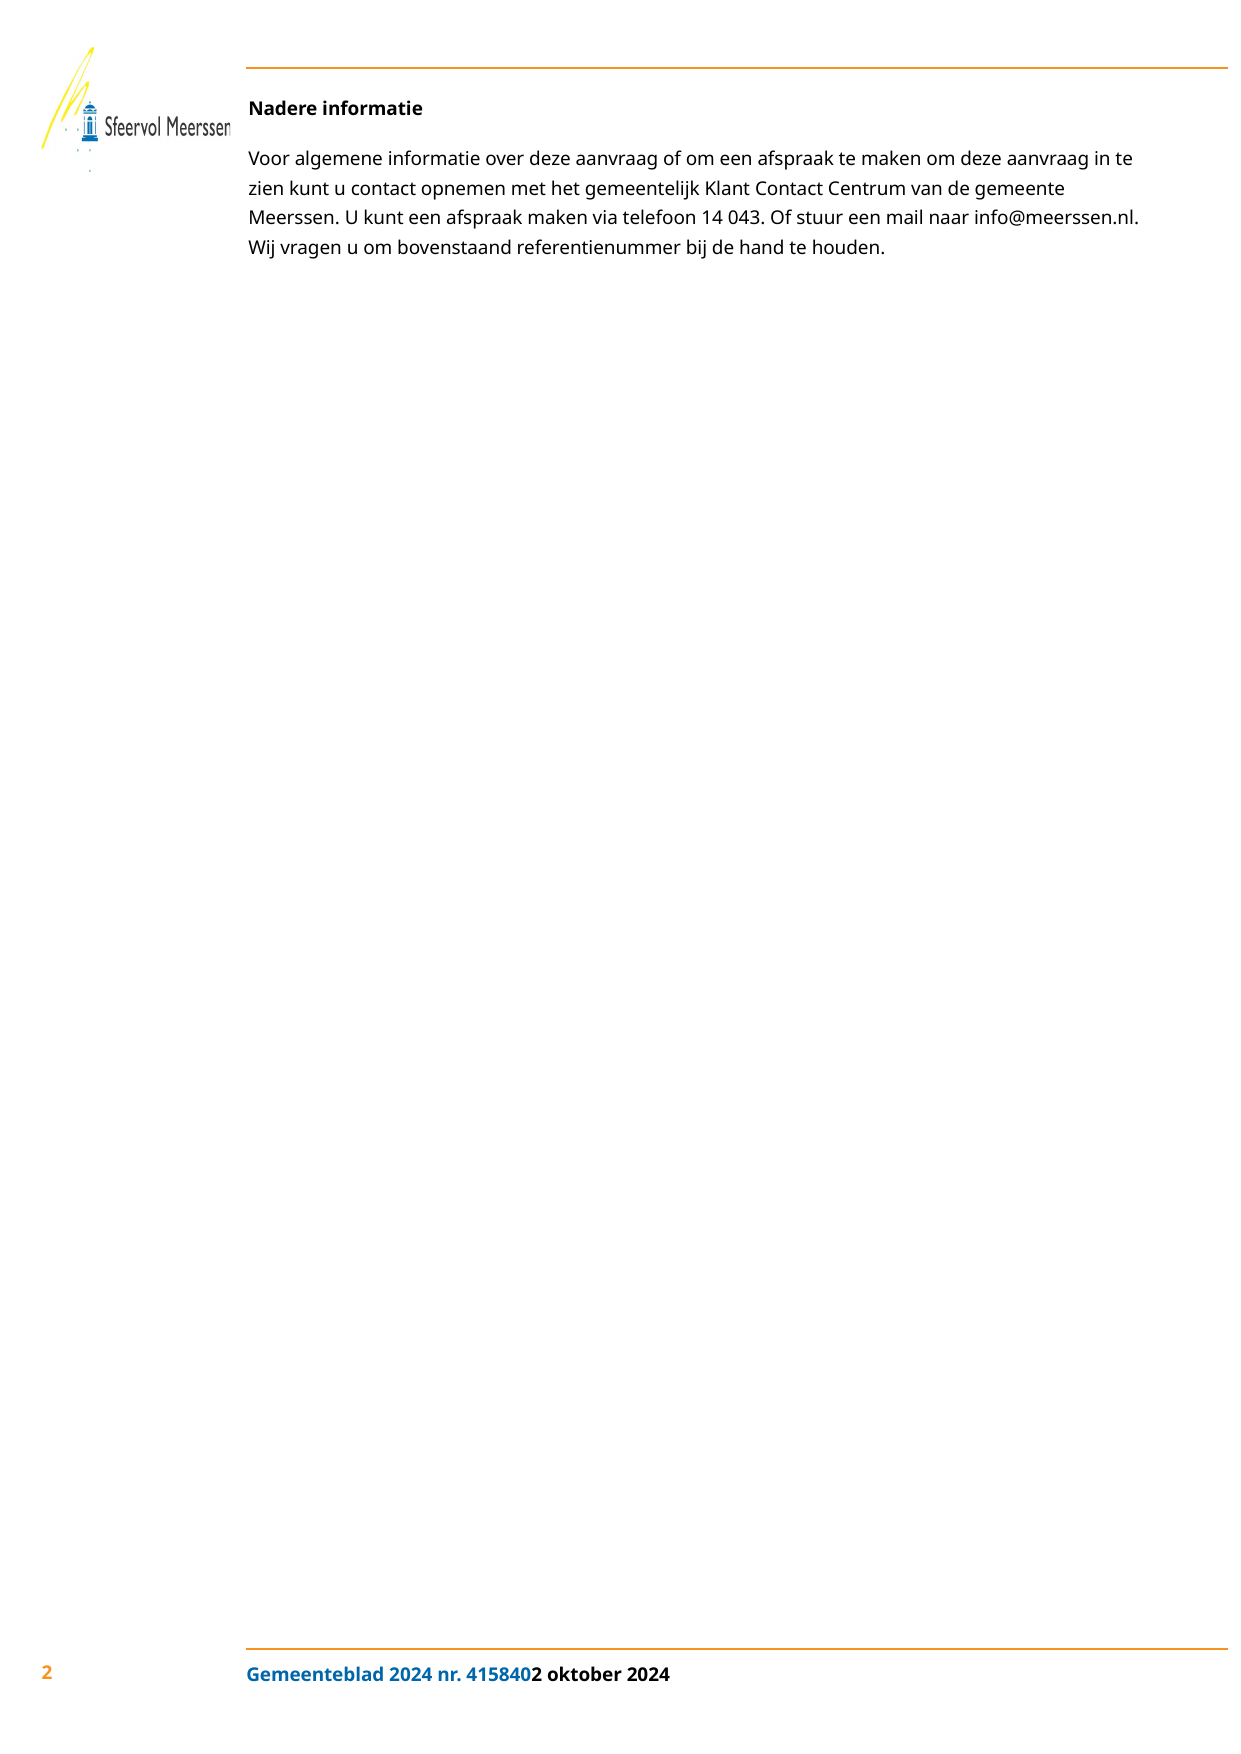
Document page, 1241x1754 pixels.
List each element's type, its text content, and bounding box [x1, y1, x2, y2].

text Nadere informatie [248, 95, 1152, 121]
picture [41, 47, 231, 172]
text Voor algemene informatie over deze aanvraag of om een afspraak te maken om deze aanvraag in te zien kunt u contact opnemen met het gemeentelijk Klant Contact Centrum van de gemeente Meerssen. U kunt een afspraak maken via telefoon 14 043. Of stuur een mail naar info@meerssen.nl. Wij vragen u om bovenstaand referentienummer bij de hand te houden. [248, 145, 1152, 260]
